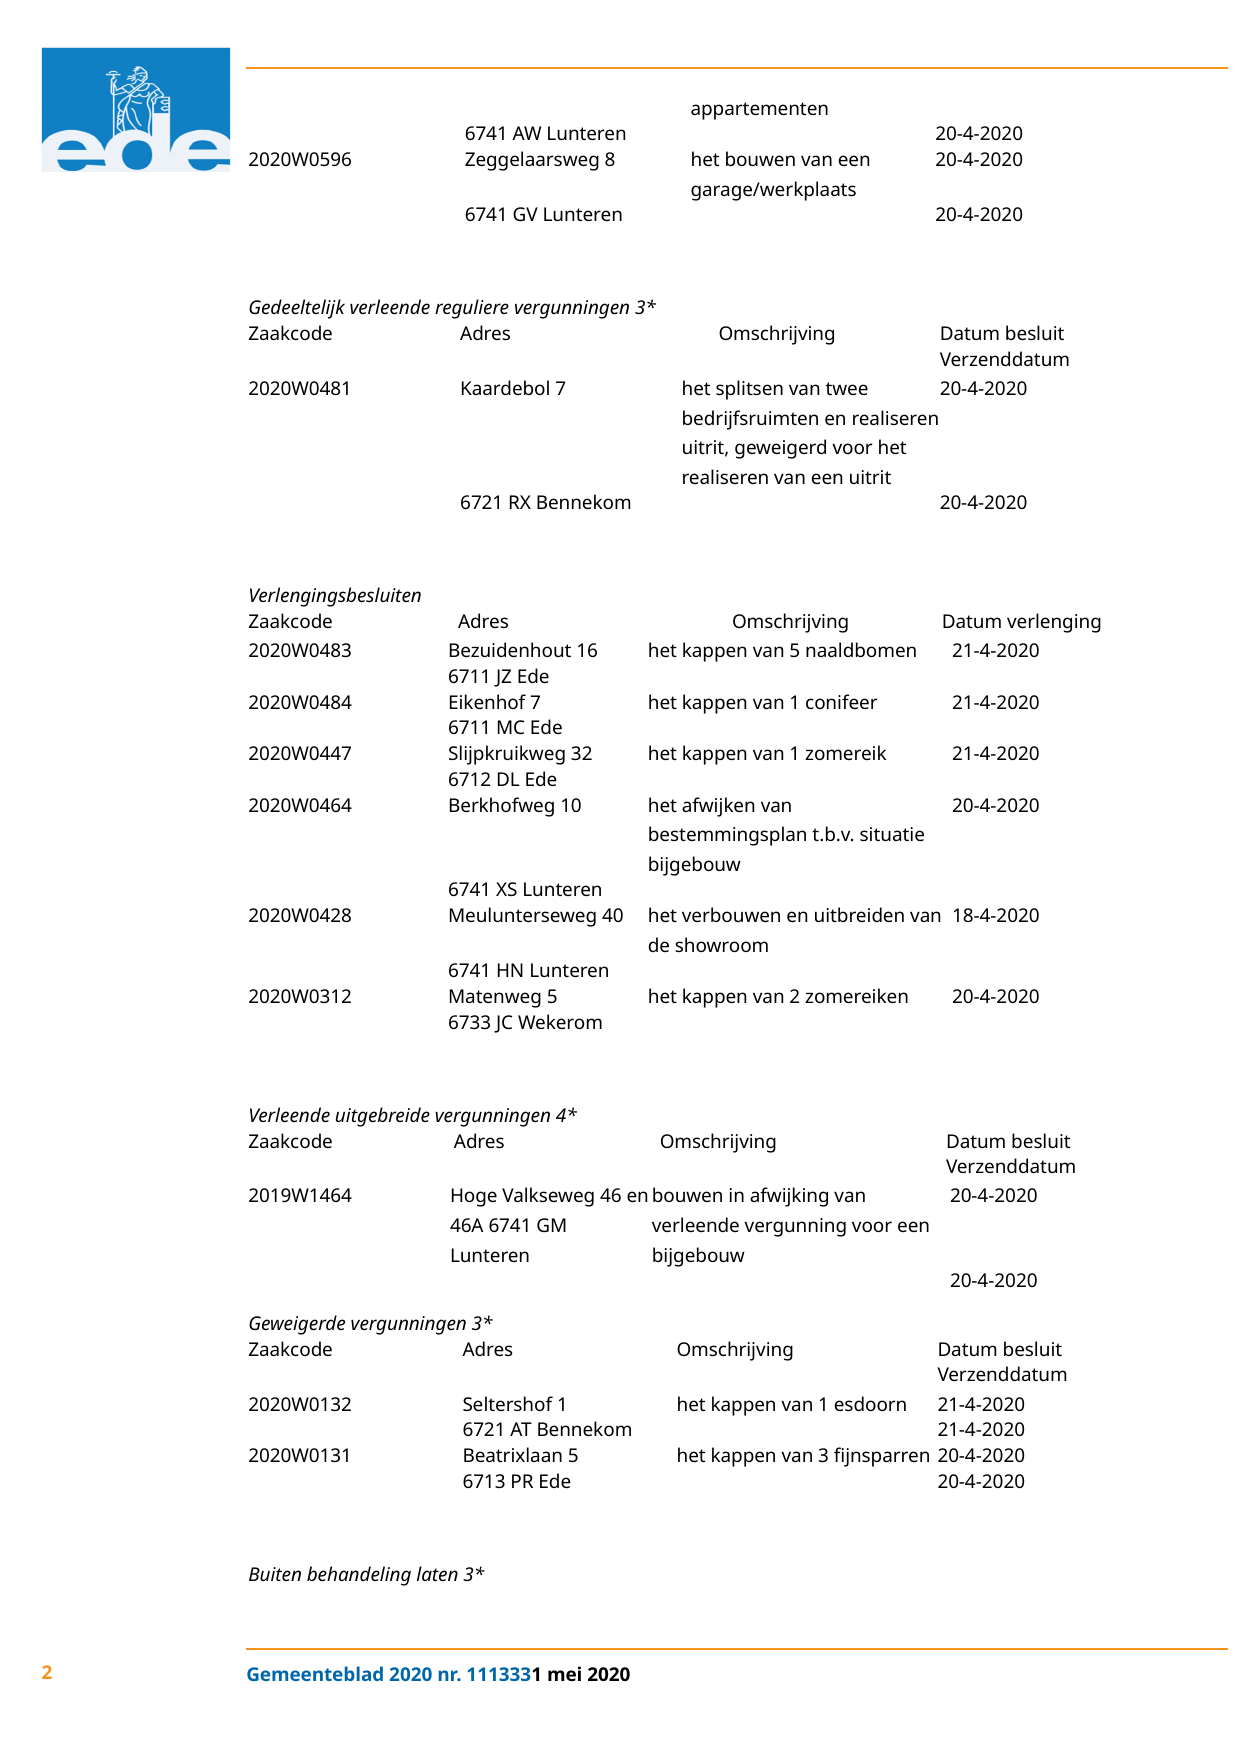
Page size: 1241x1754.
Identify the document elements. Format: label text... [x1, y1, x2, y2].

table_cell 6721 RX Bennekom [460, 490, 681, 515]
table_cell [660, 1154, 946, 1179]
table_cell Verzenddatum [940, 346, 1152, 372]
table_cell [952, 958, 1152, 983]
table_cell Verzenddatum [937, 1362, 1152, 1387]
table_cell [248, 766, 448, 792]
table_cell [460, 346, 718, 372]
table_cell Matenweg 5 [448, 984, 648, 1009]
table_header Datum besluit [937, 1336, 1152, 1362]
table_cell [248, 202, 464, 227]
table_cell Verzenddatum [946, 1154, 1152, 1179]
table_cell [648, 663, 952, 689]
table_header Seltershof 1 [462, 1391, 676, 1416]
table_header Omschrijving [718, 320, 939, 346]
table_cell het kappen van 1 zomereik [648, 740, 952, 766]
table_cell appartementen [690, 95, 935, 121]
table_cell [248, 1468, 462, 1494]
table_header Adres [458, 608, 732, 634]
table_cell het kappen van 2 zomereiken [648, 984, 952, 1009]
table_cell [952, 663, 1152, 689]
table_cell [248, 663, 448, 689]
table_cell het kappen van 3 fijnsparren [676, 1442, 937, 1468]
table_header Adres [460, 320, 718, 346]
table_cell 2020W0464 [248, 792, 448, 877]
table_header 2020W0483 [248, 638, 448, 663]
table_header het kappen van 5 naaldbomen [648, 638, 952, 663]
table_cell 20-4-2020 [950, 1268, 1152, 1293]
table_cell het kappen van 1 conifeer [648, 689, 952, 714]
table_header 2019W1464 [248, 1183, 450, 1268]
table_cell [248, 346, 460, 372]
table_cell [718, 346, 939, 372]
table_cell [454, 1154, 659, 1179]
table_cell Beatrixlaan 5 [462, 1442, 676, 1468]
text Verlengingsbesluiten [248, 582, 1152, 608]
table_cell 6741 GV Lunteren [465, 202, 690, 227]
text Gedeeltelijk verleende reguliere vergunningen 3* [248, 294, 1152, 320]
table_cell Zeggelaarsweg 8 [465, 146, 690, 202]
table_cell 21-4-2020 [952, 689, 1152, 714]
table_header Kaardebol 7 [460, 375, 681, 489]
table_header Adres [454, 1128, 659, 1154]
table_cell [248, 877, 448, 902]
table_cell [690, 121, 935, 146]
table_header 20-4-2020 [950, 1183, 1152, 1268]
table_cell 6711 JZ Ede [448, 663, 648, 689]
table_header 2020W0481 [248, 375, 460, 489]
table_cell 21-4-2020 [952, 740, 1152, 766]
table_cell 6713 PR Ede [462, 1468, 676, 1494]
table_cell 6712 DL Ede [448, 766, 648, 792]
table_cell [248, 1009, 448, 1035]
table_cell [648, 958, 952, 983]
table_cell [681, 490, 939, 515]
table_cell het verbouwen en uitbreiden van de showroom [648, 903, 952, 958]
table_header Omschrijving [732, 608, 942, 634]
table_cell Meulunterseweg 40 [448, 903, 648, 958]
table_cell [952, 877, 1152, 902]
table_header Adres [462, 1336, 676, 1362]
table_header Hoge Valkseweg 46 en 46A 6741 GM Lunteren [450, 1183, 652, 1268]
table_cell 2020W0447 [248, 740, 448, 766]
table_header Datum verlenging [942, 608, 1152, 634]
table_cell [690, 202, 935, 227]
table_cell het bouwen van een garage/werkplaats [690, 146, 935, 202]
table_cell [648, 715, 952, 740]
table_cell [652, 1268, 950, 1293]
table_header Zaakcode [248, 1128, 454, 1154]
table_cell 6711 MC Ede [448, 715, 648, 740]
table_header Omschrijving [676, 1336, 937, 1362]
table_header het kappen van 1 esdoorn [676, 1391, 937, 1416]
table_cell [465, 95, 690, 121]
table_header 20-4-2020 [940, 375, 1152, 489]
table_cell 2020W0596 [248, 146, 464, 202]
table_header Omschrijving [660, 1128, 946, 1154]
table_header 2020W0132 [248, 1391, 462, 1416]
table_cell Eikenhof 7 [448, 689, 648, 714]
table_cell [935, 95, 1152, 121]
table_cell [676, 1416, 937, 1442]
table_cell [248, 1154, 454, 1179]
table_cell [248, 1362, 462, 1387]
table_cell Berkhofweg 10 [448, 792, 648, 877]
table_header het splitsen van twee bedrijfsruimten en realiseren uitrit, geweigerd voor het realiseren van een uitrit [681, 375, 939, 489]
table_cell [248, 490, 460, 515]
table_cell 2020W0131 [248, 1442, 462, 1468]
text Buiten behandeling laten 3* [248, 1561, 1152, 1587]
table_cell 20-4-2020 [937, 1442, 1152, 1468]
table_cell 20-4-2020 [937, 1468, 1152, 1494]
table_cell [248, 1268, 450, 1293]
table_cell 20-4-2020 [940, 490, 1152, 515]
table_cell [648, 877, 952, 902]
table_header Bezuidenhout 16 [448, 638, 648, 663]
table_cell 6741 AW Lunteren [465, 121, 690, 146]
table_cell 6741 HN Lunteren [448, 958, 648, 983]
table_header Zaakcode [248, 320, 460, 346]
picture [41, 47, 231, 172]
table_cell 21-4-2020 [937, 1416, 1152, 1442]
table_header bouwen in afwijking van verleende vergunning voor een bijgebouw [652, 1183, 950, 1268]
text Verleende uitgebreide vergunningen 4* [248, 1102, 1152, 1128]
table_cell 2020W0484 [248, 689, 448, 714]
table_cell [248, 121, 464, 146]
table_cell [648, 1009, 952, 1035]
table_cell [248, 95, 464, 121]
table_cell het afwijken van bestemmingsplan t.b.v. situatie bijgebouw [648, 792, 952, 877]
table_cell [952, 1009, 1152, 1035]
table_cell Slijpkruikweg 32 [448, 740, 648, 766]
table_cell [952, 766, 1152, 792]
table_cell 20-4-2020 [935, 146, 1152, 202]
table_cell [248, 1416, 462, 1442]
table_cell 20-4-2020 [952, 984, 1152, 1009]
table_cell 20-4-2020 [935, 121, 1152, 146]
table_cell [248, 958, 448, 983]
table_cell [676, 1468, 937, 1494]
table_header Zaakcode [248, 1336, 462, 1362]
table_cell 6741 XS Lunteren [448, 877, 648, 902]
text Geweigerde vergunningen 3* [248, 1310, 1152, 1336]
table_cell [462, 1362, 676, 1387]
table_cell 2020W0312 [248, 984, 448, 1009]
table_header Datum besluit [946, 1128, 1152, 1154]
table_header Datum besluit [940, 320, 1152, 346]
table_header Zaakcode [248, 608, 458, 634]
table_cell [648, 766, 952, 792]
table_cell 20-4-2020 [935, 202, 1152, 227]
table_cell [450, 1268, 652, 1293]
table_cell 2020W0428 [248, 903, 448, 958]
table_cell 18-4-2020 [952, 903, 1152, 958]
table_cell 6733 JC Wekerom [448, 1009, 648, 1035]
table_cell [248, 715, 448, 740]
table_cell [676, 1362, 937, 1387]
table_header 21-4-2020 [952, 638, 1152, 663]
table_cell [952, 715, 1152, 740]
table_cell 6721 AT Bennekom [462, 1416, 676, 1442]
table_cell 20-4-2020 [952, 792, 1152, 877]
table_header 21-4-2020 [937, 1391, 1152, 1416]
